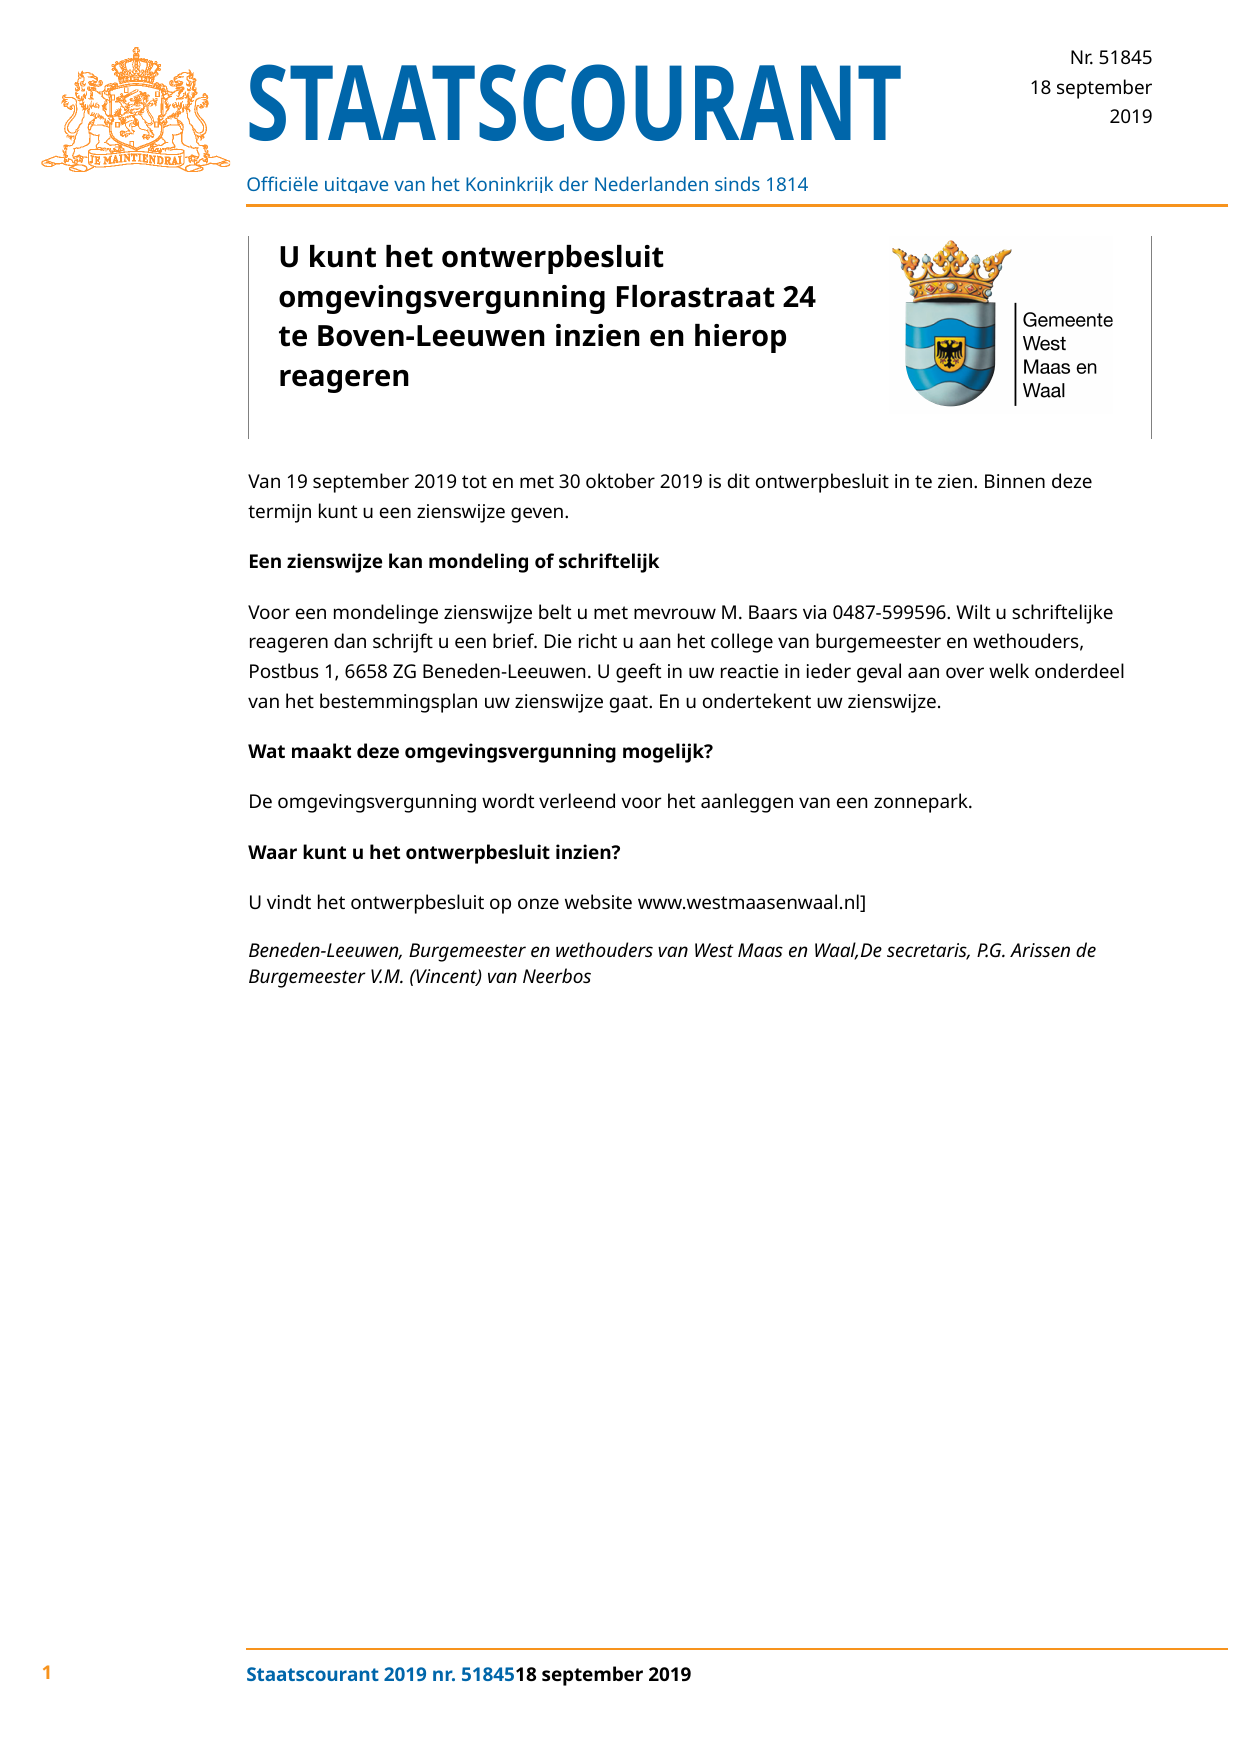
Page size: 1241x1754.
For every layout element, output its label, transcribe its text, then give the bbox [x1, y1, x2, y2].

table_header [850, 414, 1151, 439]
table_header U kunt het ontwerpbesluit omgevingsvergunning Florastraat 24 te Boven-Leeuwen inzien en hierop reageren [249, 236, 850, 439]
text Beneden-Leeuwen, Burgemeester en wethouders van West Maas en Waal,De secretaris, P.G. Arissen de Burgemeester V.M. (Vincent) van Neerbos [248, 937, 1152, 989]
picture [888, 236, 1113, 414]
text Van 19 september 2019 tot en met 30 oktober 2019 is dit ontwerpbesluit in te zien. Binnen deze termijn kunt u een zienswijze geven. [248, 469, 1152, 524]
text U vindt het ontwerpbesluit op onze website www.westmaasenwaal.nl] [248, 889, 1152, 915]
table_header [850, 236, 888, 413]
table_header [1113, 236, 1151, 413]
text De omgevingsvergunning wordt verleend voor het aanleggen van een zonnepark. [248, 789, 1152, 814]
text Een zienswijze kan mondeling of schriftelijk [248, 549, 1152, 574]
picture [41, 47, 231, 172]
text Waar kunt u het ontwerpbesluit inzien? [248, 839, 1152, 865]
text Voor een mondelinge zienswijze belt u met mevrouw M. Baars via 0487-599596. Wilt u schriftelijke reageren dan schrijft u een brief. Die richt u aan het college van burgemeester en wethouders, Postbus 1, 6658 ZG Beneden-Leeuwen. U geeft in uw reactie in ieder geval aan over welk onderdeel van het bestemmingsplan uw zienswijze gaat. En u ondertekent uw zienswijze. [248, 599, 1152, 713]
text Wat maakt deze omgevingsvergunning mogelijk? [248, 738, 1152, 764]
